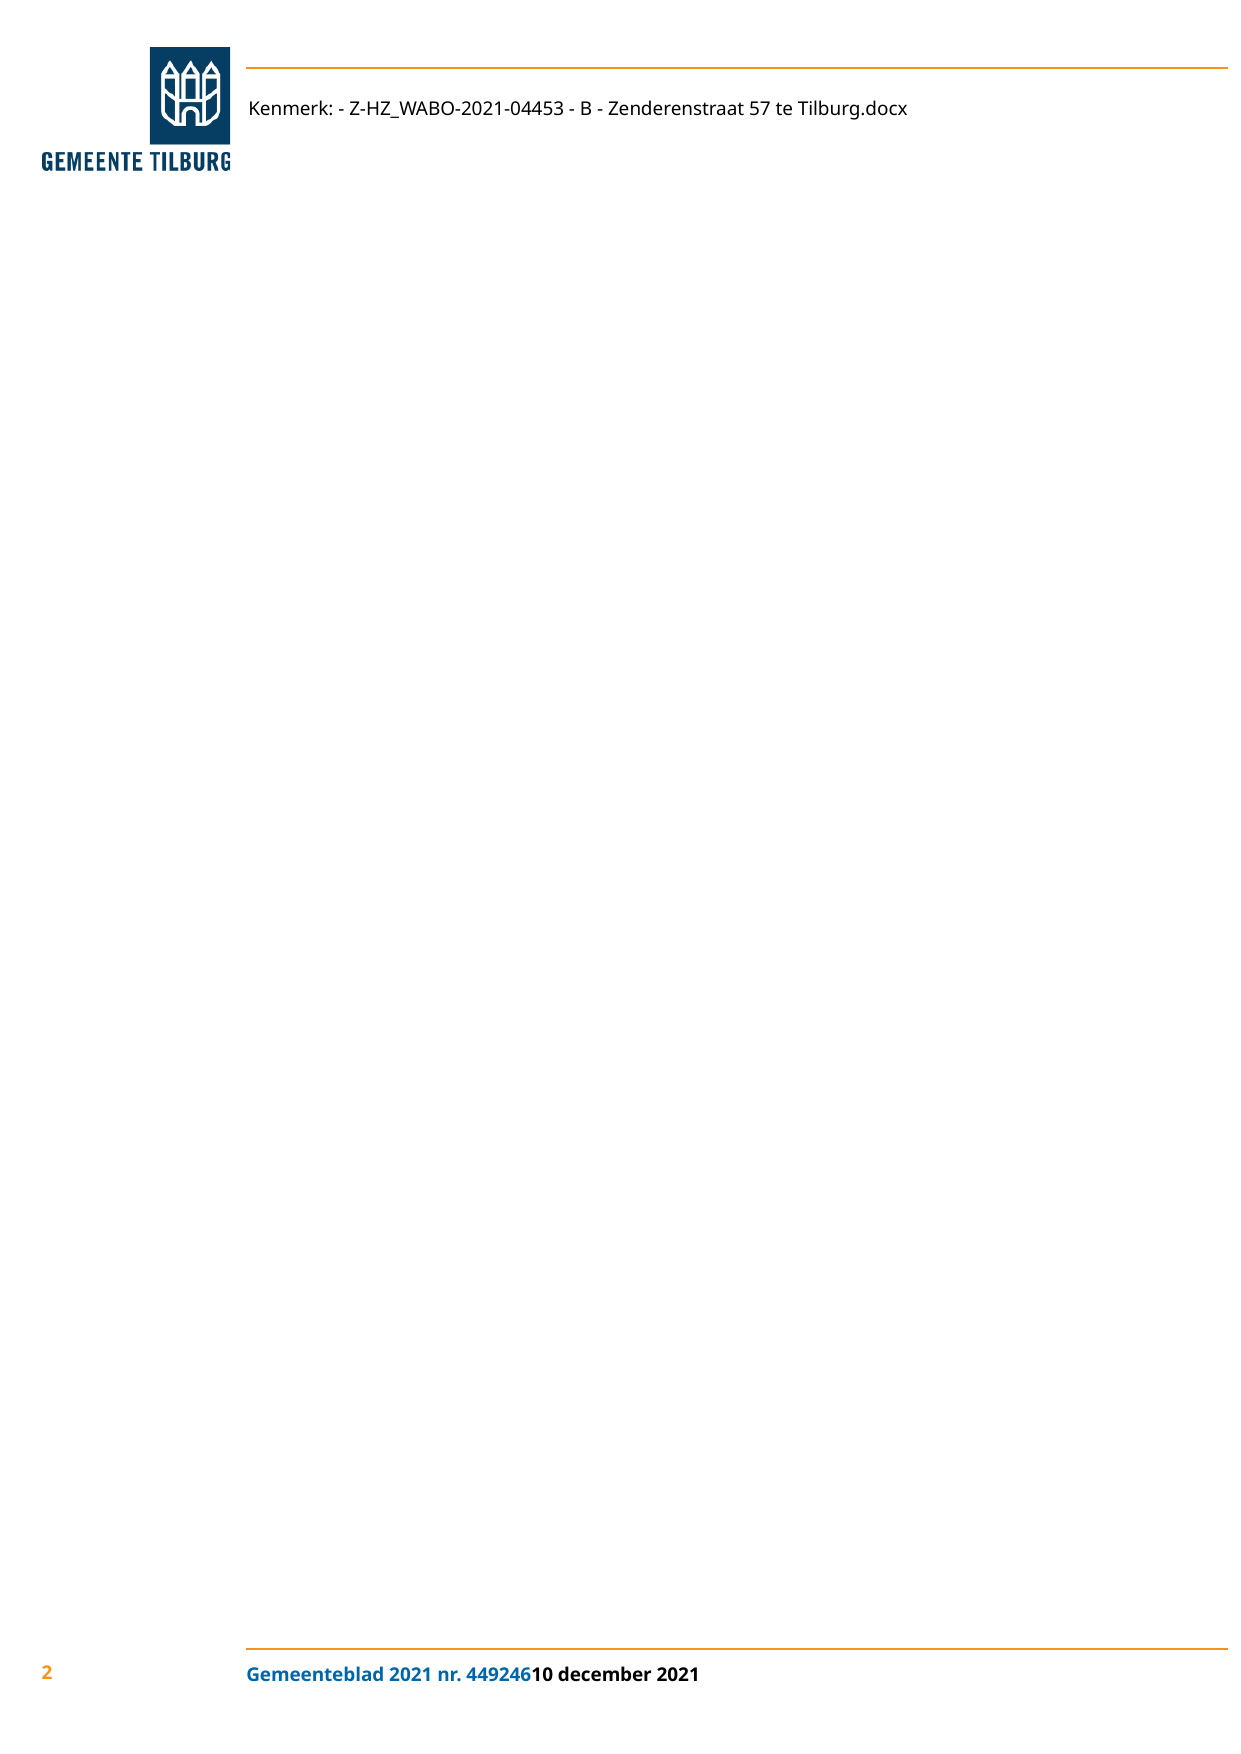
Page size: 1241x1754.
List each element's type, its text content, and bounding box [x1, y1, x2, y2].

text Kenmerk: - Z-HZ_WABO-2021-04453 - B - Zenderenstraat 57 te Tilburg.docx [248, 95, 1152, 121]
picture [41, 47, 231, 172]
